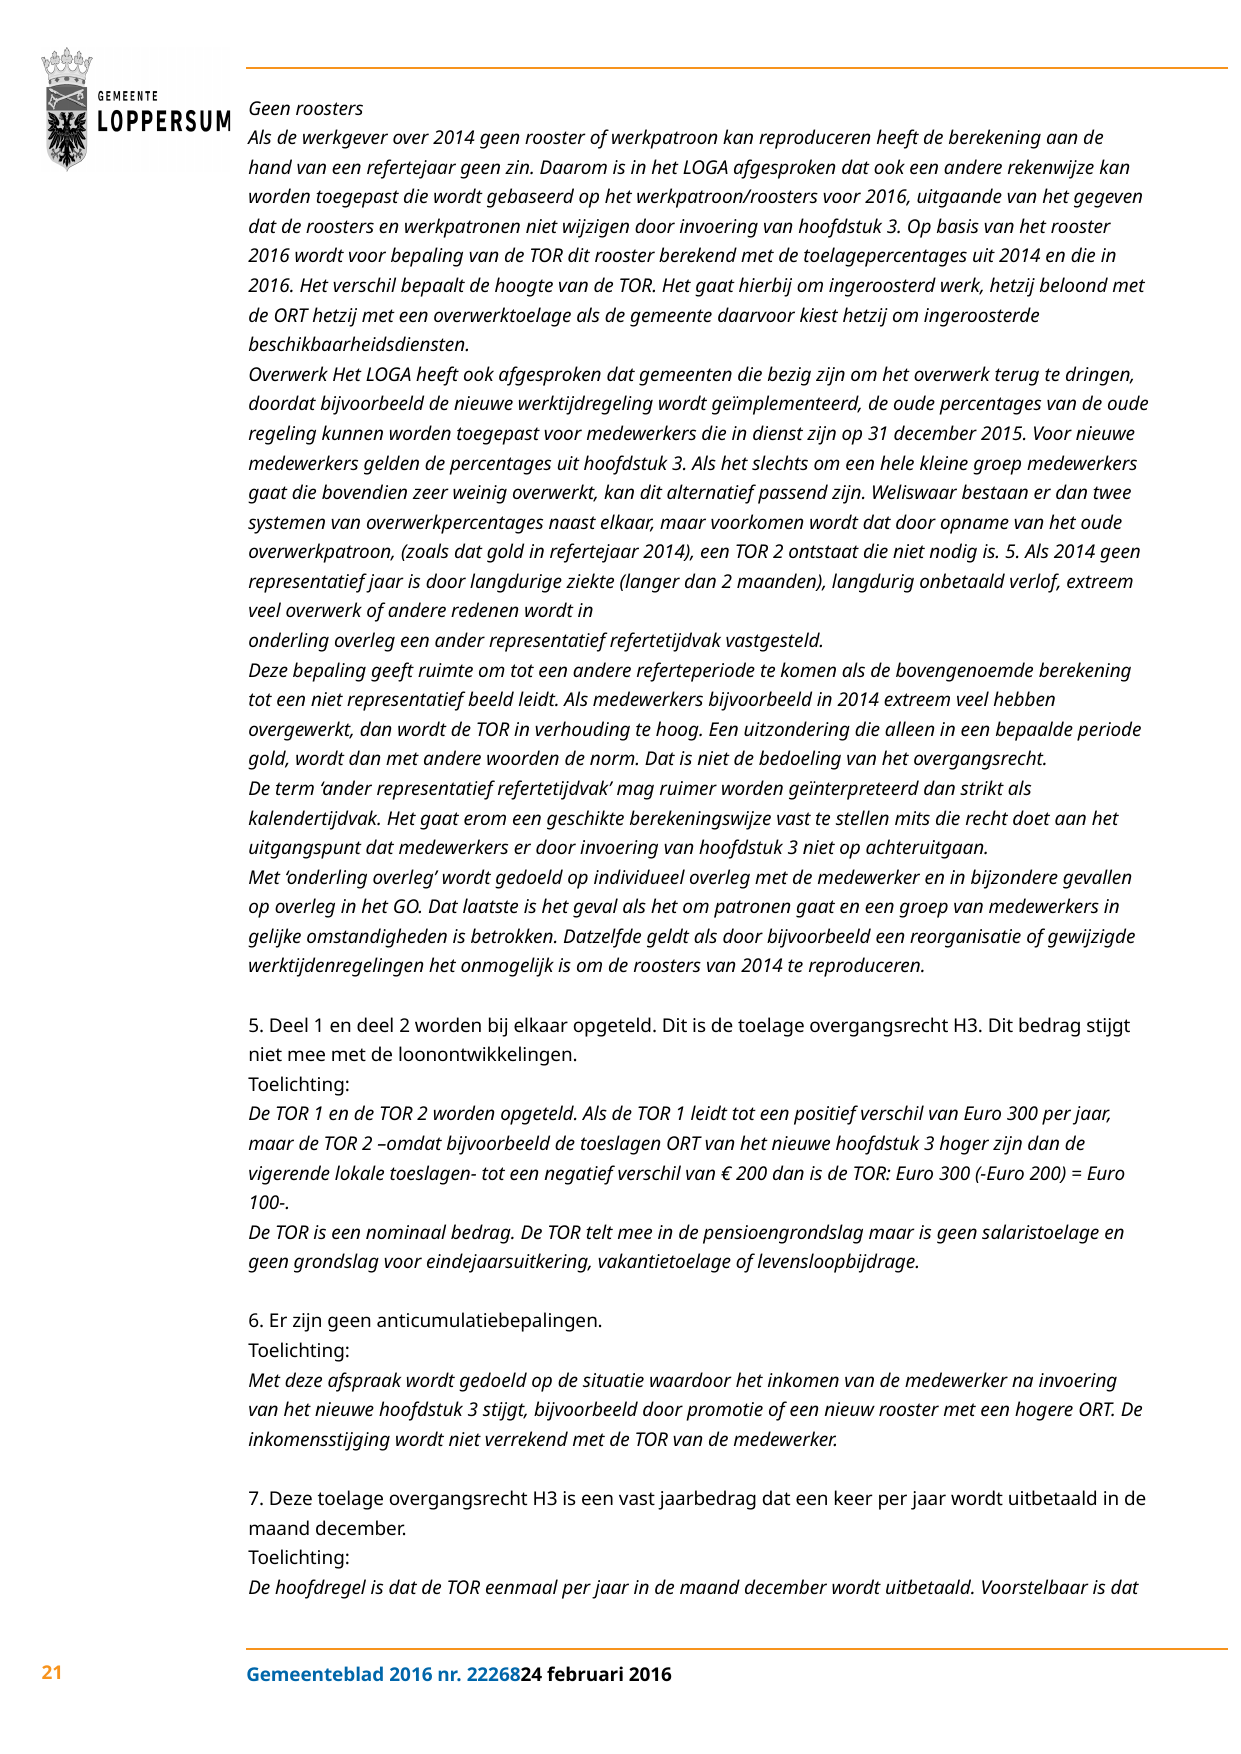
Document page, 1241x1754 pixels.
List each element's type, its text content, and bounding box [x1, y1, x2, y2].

text Als de werkgever over 2014 geen rooster of werkpatroon kan reproduceren heeft de berekening aan de hand van een refertejaar geen zin. Daarom is in het LOGA afgesproken dat ook een andere rekenwijze kan worden toegepast die wordt gebaseerd op het werkpatroon/roosters voor 2016, uitgaande van het gegeven dat de roosters en werkpatronen niet wijzigen door invoering van hoofdstuk 3. Op basis van het rooster 2016 wordt voor bepaling van de TOR dit rooster berekend met de toelagepercentages uit 2014 en die in 2016. Het verschil bepaalt de hoogte van de TOR. Het gaat hierbij om ingeroosterd werk, hetzij beloond met de ORT hetzij met een overwerktoelage als de gemeente daarvoor kiest hetzij om ingeroosterde beschikbaarheidsdiensten. [248, 124, 1152, 357]
text 6. Er zijn geen anticumulatiebepalingen. [248, 1308, 1152, 1333]
picture [41, 47, 231, 172]
text Toelichting: [248, 1337, 1152, 1363]
text Geen roosters [248, 95, 1152, 121]
text De term ‘ander representatief refertetijdvak’ mag ruimer worden geïnterpreteerd dan strikt als kalendertijdvak. Het gaat erom een geschikte berekeningswijze vast te stellen mits die recht doet aan het uitgangspunt dat medewerkers er door invoering van hoofdstuk 3 niet op achteruitgaan. [248, 775, 1152, 860]
text Met ‘onderling overleg’ wordt gedoeld op individueel overleg met de medewerker en in bijzondere gevallen op overleg in het GO. Dat laatste is het geval als het om patronen gaat en een groep van medewerkers in gelijke omstandigheden is betrokken. Datzelfde geldt als door bijvoorbeeld een reorganisatie of gewijzigde werktijdenregelingen het onmogelijk is om de roosters van 2014 te reproduceren. [248, 864, 1152, 978]
text Met deze afspraak wordt gedoeld op de situatie waardoor het inkomen van de medewerker na invoering van het nieuwe hoofdstuk 3 stijgt, bijvoorbeeld door promotie of een nieuw rooster met een hogere ORT. De inkomensstijging wordt niet verrekend met de TOR van de medewerker. [248, 1367, 1152, 1452]
text Toelichting: [248, 1544, 1152, 1570]
text onderling overleg een ander representatief refertetijdvak vastgesteld. [248, 627, 1152, 653]
text 7. Deze toelage overgangsrecht H3 is een vast jaarbedrag dat een keer per jaar wordt uitbetaald in de maand december. [248, 1485, 1152, 1541]
text Toelichting: [248, 1071, 1152, 1097]
text 5. Deel 1 en deel 2 worden bij elkaar opgeteld. Dit is de toelage overgangsrecht H3. Dit bedrag stijgt niet mee met de loonontwikkelingen. [248, 1012, 1152, 1067]
text De hoofdregel is dat de TOR eenmaal per jaar in de maand december wordt uitbetaald. Voorstelbaar is dat [248, 1574, 1152, 1600]
text De TOR 1 en de TOR 2 worden opgeteld. Als de TOR 1 leidt tot een positief verschil van Euro 300 per jaar, maar de TOR 2 –omdat bijvoorbeeld de toeslagen ORT van het nieuwe hoofdstuk 3 hoger zijn dan de vigerende lokale toeslagen- tot een negatief verschil van € 200 dan is de TOR: Euro 300 (-Euro 200) = Euro 100-. [248, 1101, 1152, 1215]
text Deze bepaling geeft ruimte om tot een andere referteperiode te komen als de bovengenoemde berekening tot een niet representatief beeld leidt. Als medewerkers bijvoorbeeld in 2014 extreem veel hebben overgewerkt, dan wordt de TOR in verhouding te hoog. Een uitzondering die alleen in een bepaalde periode gold, wordt dan met andere woorden de norm. Dat is niet de bedoeling van het overgangsrecht. [248, 657, 1152, 771]
text De TOR is een nominaal bedrag. De TOR telt mee in de pensioengrondslag maar is geen salaristoelage en geen grondslag voor eindejaarsuitkering, vakantietoelage of levensloopbijdrage. [248, 1219, 1152, 1274]
text Overwerk Het LOGA heeft ook afgesproken dat gemeenten die bezig zijn om het overwerk terug te dringen, doordat bijvoorbeeld de nieuwe werktijdregeling wordt geïmplementeerd, de oude percentages van de oude regeling kunnen worden toegepast voor medewerkers die in dienst zijn op 31 december 2015. Voor nieuwe medewerkers gelden de percentages uit hoofdstuk 3. Als het slechts om een hele kleine groep medewerkers gaat die bovendien zeer weinig overwerkt, kan dit alternatief passend zijn. Weliswaar bestaan er dan twee systemen van overwerkpercentages naast elkaar, maar voorkomen wordt dat door opname van het oude overwerkpatroon, (zoals dat gold in refertejaar 2014), een TOR 2 ontstaat die niet nodig is. 5. Als 2014 geen representatief jaar is door langdurige ziekte (langer dan 2 maanden), langdurig onbetaald verlof, extreem veel overwerk of andere redenen wordt in [248, 361, 1152, 623]
